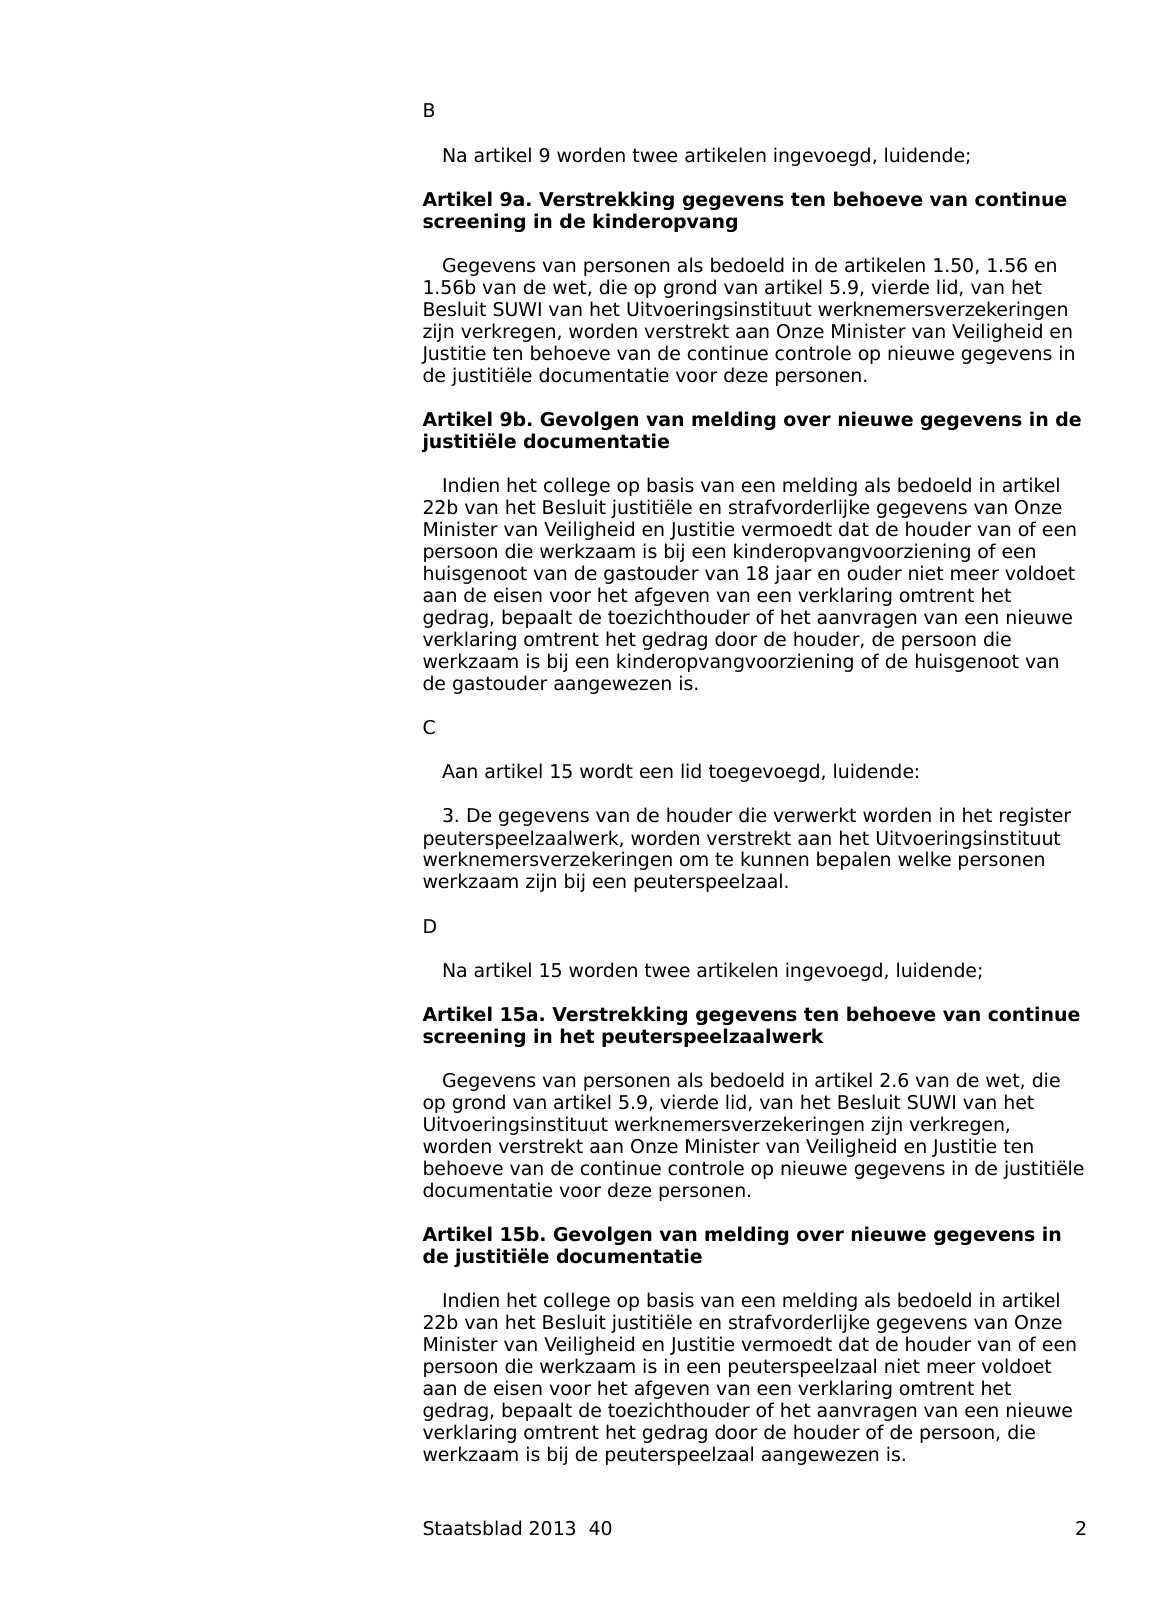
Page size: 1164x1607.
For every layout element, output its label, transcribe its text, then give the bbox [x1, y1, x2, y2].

subtitle Artikel 9a. Verstrekking gegevens ten behoeve van continue screening in de kinderopvang [422, 189, 1087, 233]
text Indien het college op basis van een melding als bedoeld in artikel 22b van het Besluit justitiële en strafvorderlijke gegevens van Onze Minister van Veiligheid en Justitie vermoedt dat de houder van of een persoon die werkzaam is in een peuterspeelzaal niet meer voldoet aan de eisen voor het afgeven van een verklaring omtrent het gedrag, bepaalt de toezichthouder of het aanvragen van een nieuwe verklaring omtrent het gedrag door de houder of de persoon, die werkzaam is bij de peuterspeelzaal aangewezen is. [422, 1290, 1087, 1466]
text C [422, 717, 1087, 739]
text Indien het college op basis van een melding als bedoeld in artikel 22b van het Besluit justitiële en strafvorderlijke gegevens van Onze Minister van Veiligheid en Justitie vermoedt dat de houder van of een persoon die werkzaam is bij een kinderopvangvoorziening of een huisgenoot van de gastouder van 18 jaar en ouder niet meer voldoet aan de eisen voor het afgeven van een verklaring omtrent het gedrag, bepaalt de toezichthouder of het aanvragen van een nieuwe verklaring omtrent het gedrag door de houder, de persoon die werkzaam is bij een kinderopvangvoorziening of de huisgenoot van de gastouder aangewezen is. [422, 475, 1087, 695]
subtitle Artikel 15b. Gevolgen van melding over nieuwe gegevens in de justitiële documentatie [422, 1224, 1087, 1268]
text Aan artikel 15 wordt een lid toegevoegd, luidende: [422, 761, 1087, 783]
text Na artikel 9 worden twee artikelen ingevoegd, luidende; [422, 144, 1087, 167]
text Gegevens van personen als bedoeld in artikel 2.6 van de wet, die op grond van artikel 5.9, vierde lid, van het Besluit SUWI van het Uitvoeringsinstituut werknemersverzekeringen zijn verkregen, worden verstrekt aan Onze Minister van Veiligheid en Justitie ten behoeve van de continue controle op nieuwe gegevens in de justitiële documentatie voor deze personen. [422, 1070, 1087, 1202]
subtitle Artikel 9b. Gevolgen van melding over nieuwe gegevens in de justitiële documentatie [422, 409, 1087, 453]
text 3. De gegevens van de houder die verwerkt worden in het register peuterspeelzaalwerk, worden verstrekt aan het Uitvoeringsinstituut werknemersverzekeringen om te kunnen bepalen welke personen werkzaam zijn bij een peuterspeelzaal. [422, 805, 1087, 893]
text Na artikel 15 worden twee artikelen ingevoegd, luidende; [422, 960, 1087, 982]
text B [422, 100, 1087, 122]
text Gegevens van personen als bedoeld in de artikelen 1.50, 1.56 en 1.56b van de wet, die op grond van artikel 5.9, vierde lid, van het Besluit SUWI van het Uitvoeringsinstituut werknemersverzekeringen zijn verkregen, worden verstrekt aan Onze Minister van Veiligheid en Justitie ten behoeve van de continue controle op nieuwe gegevens in de justitiële documentatie voor deze personen. [422, 255, 1087, 387]
subtitle Artikel 15a. Verstrekking gegevens ten behoeve van continue screening in het peuterspeelzaalwerk [422, 1004, 1087, 1048]
text D [422, 916, 1087, 937]
